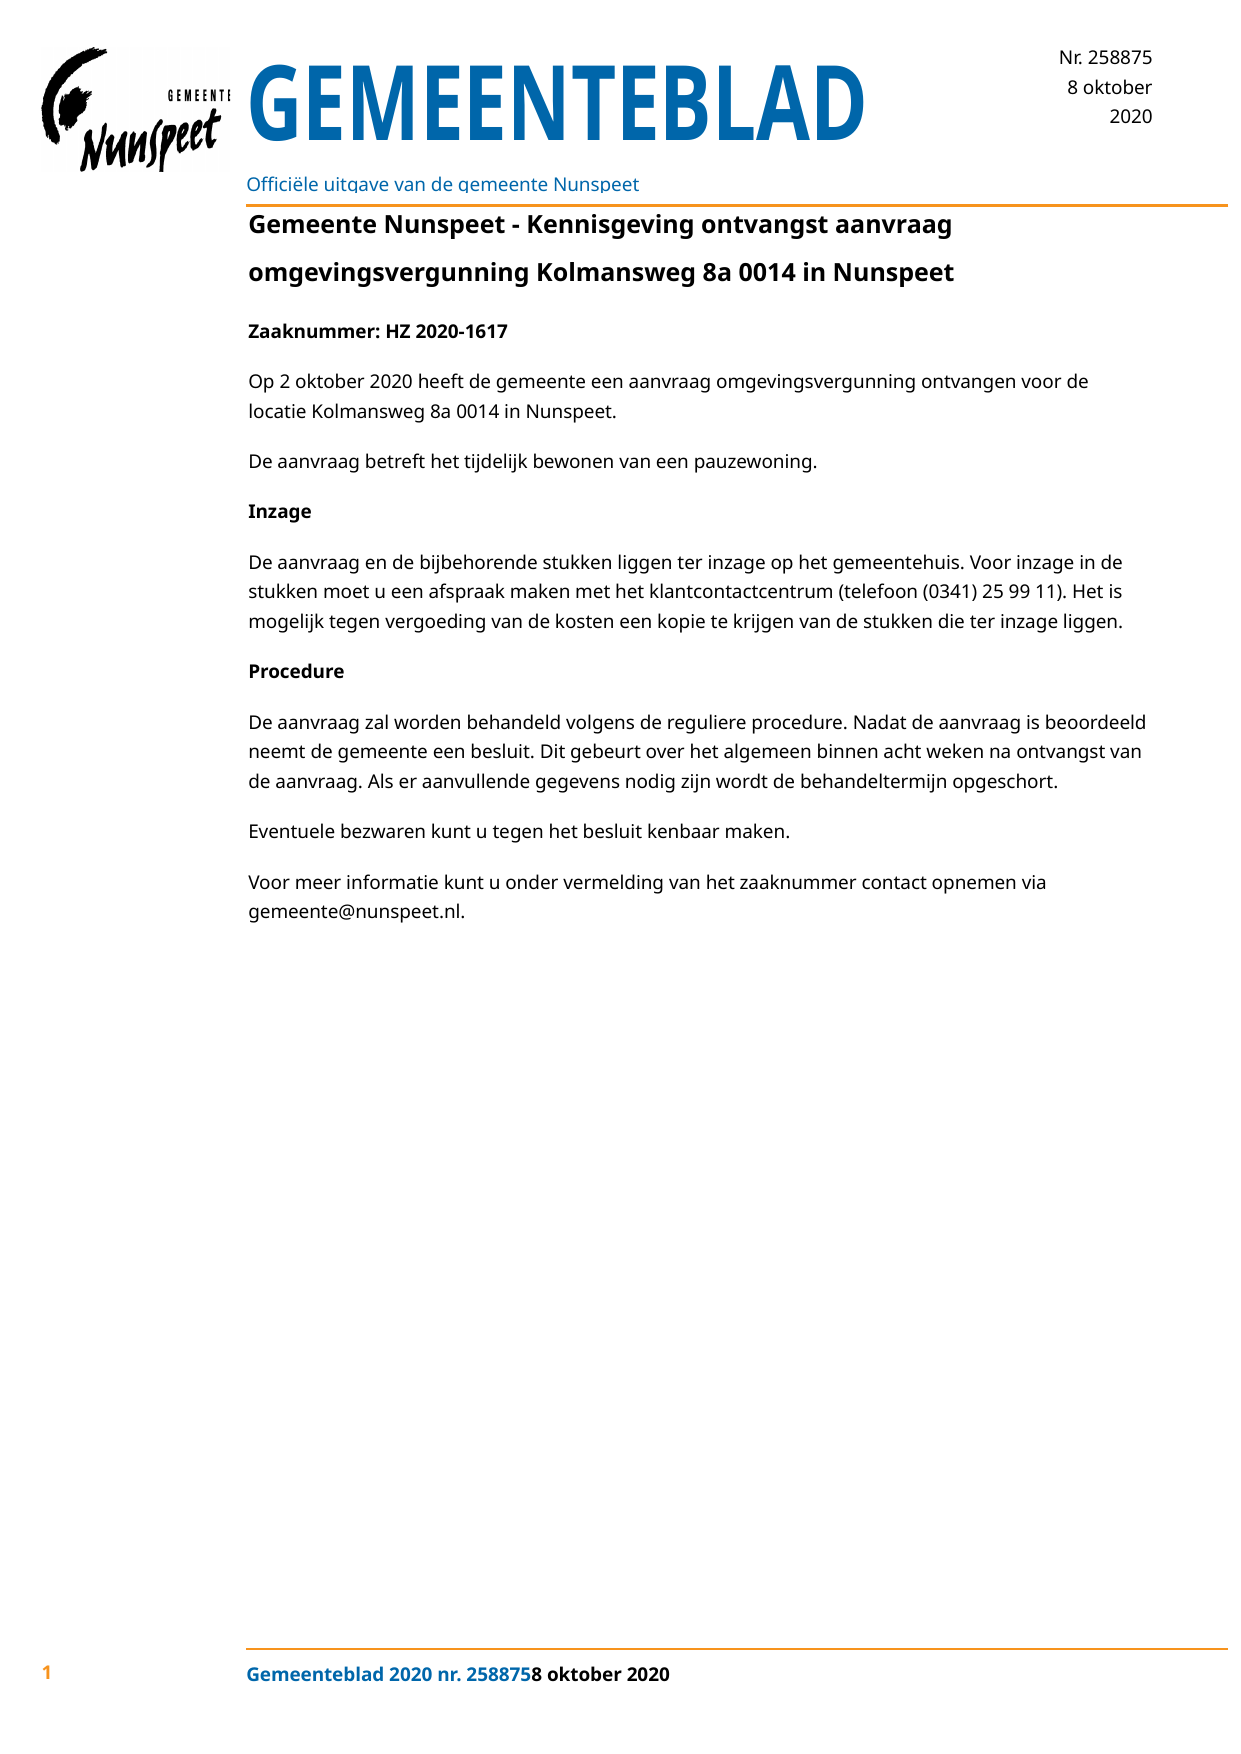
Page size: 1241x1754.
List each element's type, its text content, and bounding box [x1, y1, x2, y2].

text De aanvraag betreft het tijdelijk bewonen van een pauzewoning. [248, 448, 1152, 474]
text Procedure [248, 659, 1152, 684]
text Op 2 oktober 2020 heeft de gemeente een aanvraag omgevingsvergunning ontvangen voor de locatie Kolmansweg 8a 0014 in Nunspeet. [248, 368, 1152, 424]
text Inzage [248, 499, 1152, 524]
picture [41, 47, 231, 172]
text De aanvraag en de bijbehorende stukken liggen ter inzage op het gemeentehuis. Voor inzage in de stukken moet u een afspraak maken met het klantcontactcentrum (telefoon (0341) 25 99 11). Het is mogelijk tegen vergoeding van de kosten een kopie te krijgen van de stukken die ter inzage liggen. [248, 549, 1152, 634]
text Gemeente Nunspeet - Kennisgeving ontvangst aanvraag omgevingsvergunning Kolmansweg 8a 0014 in Nunspeet [248, 207, 1152, 288]
text Eventuele bezwaren kunt u tegen het besluit kenbaar maken. [248, 819, 1152, 844]
text De aanvraag zal worden behandeld volgens de reguliere procedure. Nadat de aanvraag is beoordeeld neemt de gemeente een besluit. Dit gebeurt over het algemeen binnen acht weken na ontvangst van de aanvraag. Als er aanvullende gegevens nodig zijn wordt de behandeltermijn opgeschort. [248, 709, 1152, 794]
text Voor meer informatie kunt u onder vermelding van het zaaknummer contact opnemen via gemeente@nunspeet.nl. [248, 869, 1152, 924]
text Zaaknummer: HZ 2020-1617 [248, 318, 1152, 344]
